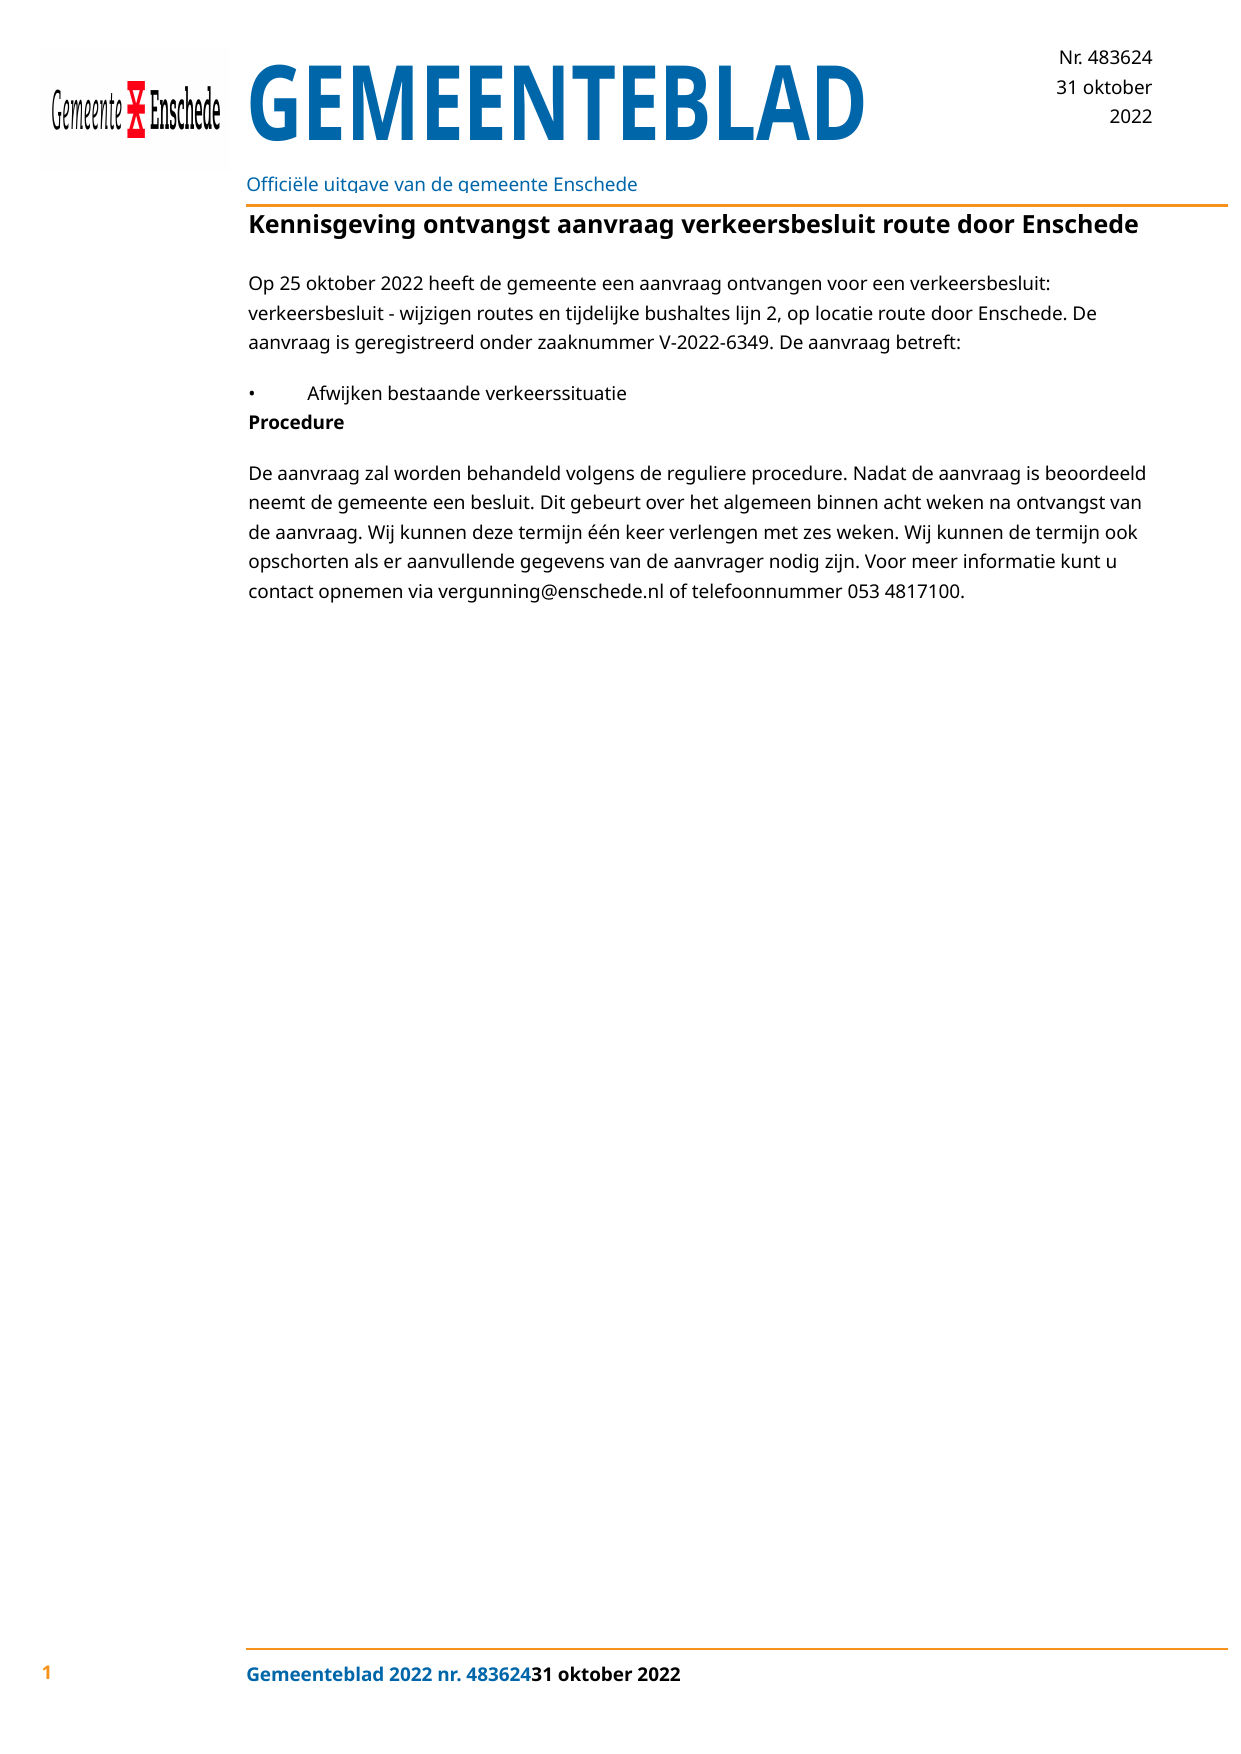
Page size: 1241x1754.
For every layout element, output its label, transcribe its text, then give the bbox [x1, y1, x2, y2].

text Kennisgeving ontvangst aanvraag verkeersbesluit route door Enschede [248, 207, 1152, 241]
text Procedure [248, 409, 1152, 435]
text De aanvraag zal worden behandeld volgens de reguliere procedure. Nadat de aanvraag is beoordeeld neemt de gemeente een besluit. Dit gebeurt over het algemeen binnen acht weken na ontvangst van de aanvraag. Wij kunnen deze termijn één keer verlengen met zes weken. Wij kunnen de termijn ook opschorten als er aanvullende gegevens van de aanvrager nodig zijn. Voor meer informatie kunt u contact opnemen via vergunning@enschede.nl of telefoonnummer 053 4817100. [248, 460, 1152, 604]
text Op 25 oktober 2022 heeft de gemeente een aanvraag ontvangen voor een verkeersbesluit: verkeersbesluit - wijzigen routes en tijdelijke bushaltes lijn 2, op locatie route door Enschede. De aanvraag is geregistreerd onder zaaknummer V-2022-6349. De aanvraag betreft: [248, 270, 1152, 355]
list Afwijken bestaande verkeerssituatie [248, 380, 1152, 406]
picture [41, 47, 231, 172]
